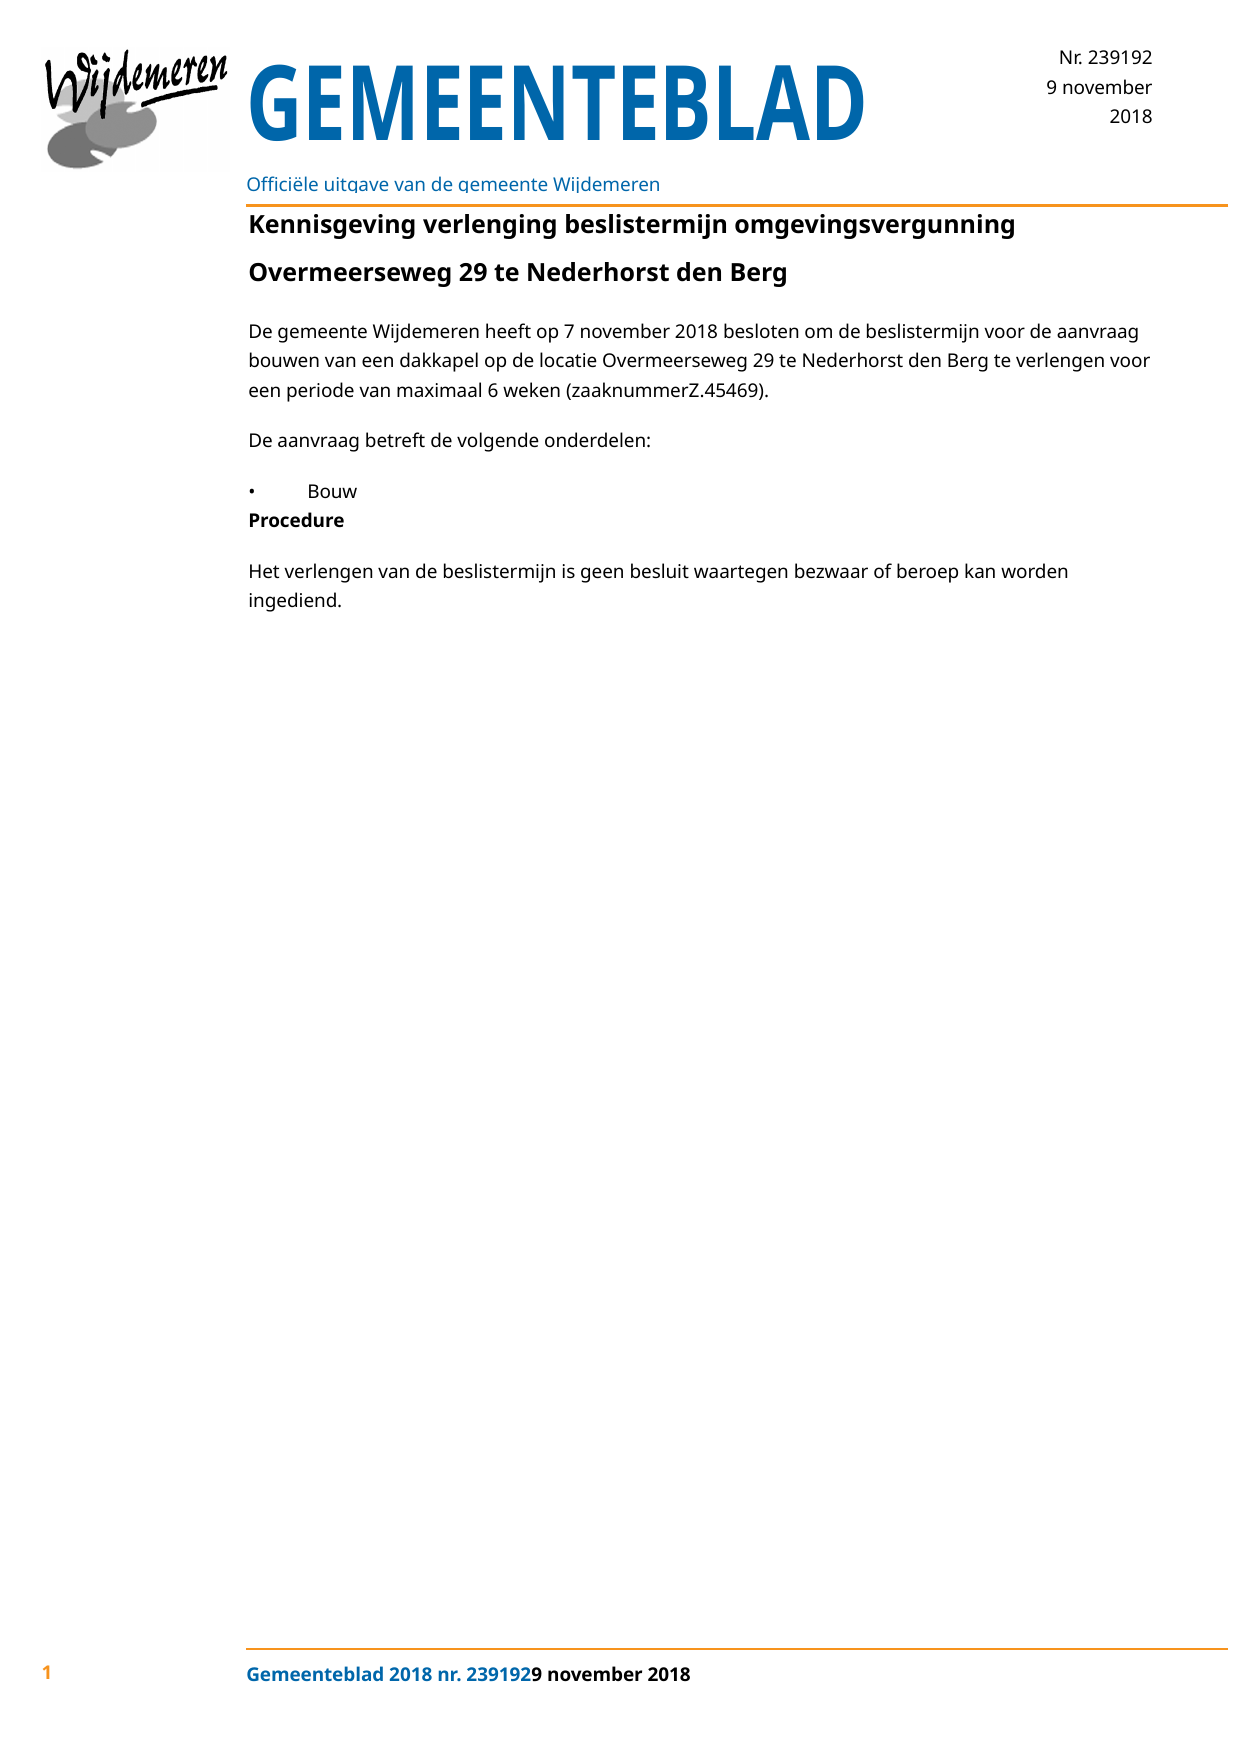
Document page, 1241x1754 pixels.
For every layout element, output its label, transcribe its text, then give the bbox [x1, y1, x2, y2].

picture [41, 47, 231, 172]
text Het verlengen van de beslistermijn is geen besluit waartegen bezwaar of beroep kan worden ingediend. [248, 558, 1152, 613]
text Procedure [248, 507, 1152, 533]
text De gemeente Wijdemeren heeft op 7 november 2018 besloten om de beslistermijn voor de aanvraag bouwen van een dakkapel op de locatie Overmeerseweg 29 te Nederhorst den Berg te verlengen voor een periode van maximaal 6 weken (zaaknummerZ.45469). [248, 318, 1152, 403]
text Kennisgeving verlenging beslistermijn omgevingsvergunning Overmeerseweg 29 te Nederhorst den Berg [248, 207, 1152, 288]
list Bouw [248, 478, 1152, 504]
text De aanvraag betreft de volgende onderdelen: [248, 427, 1152, 453]
